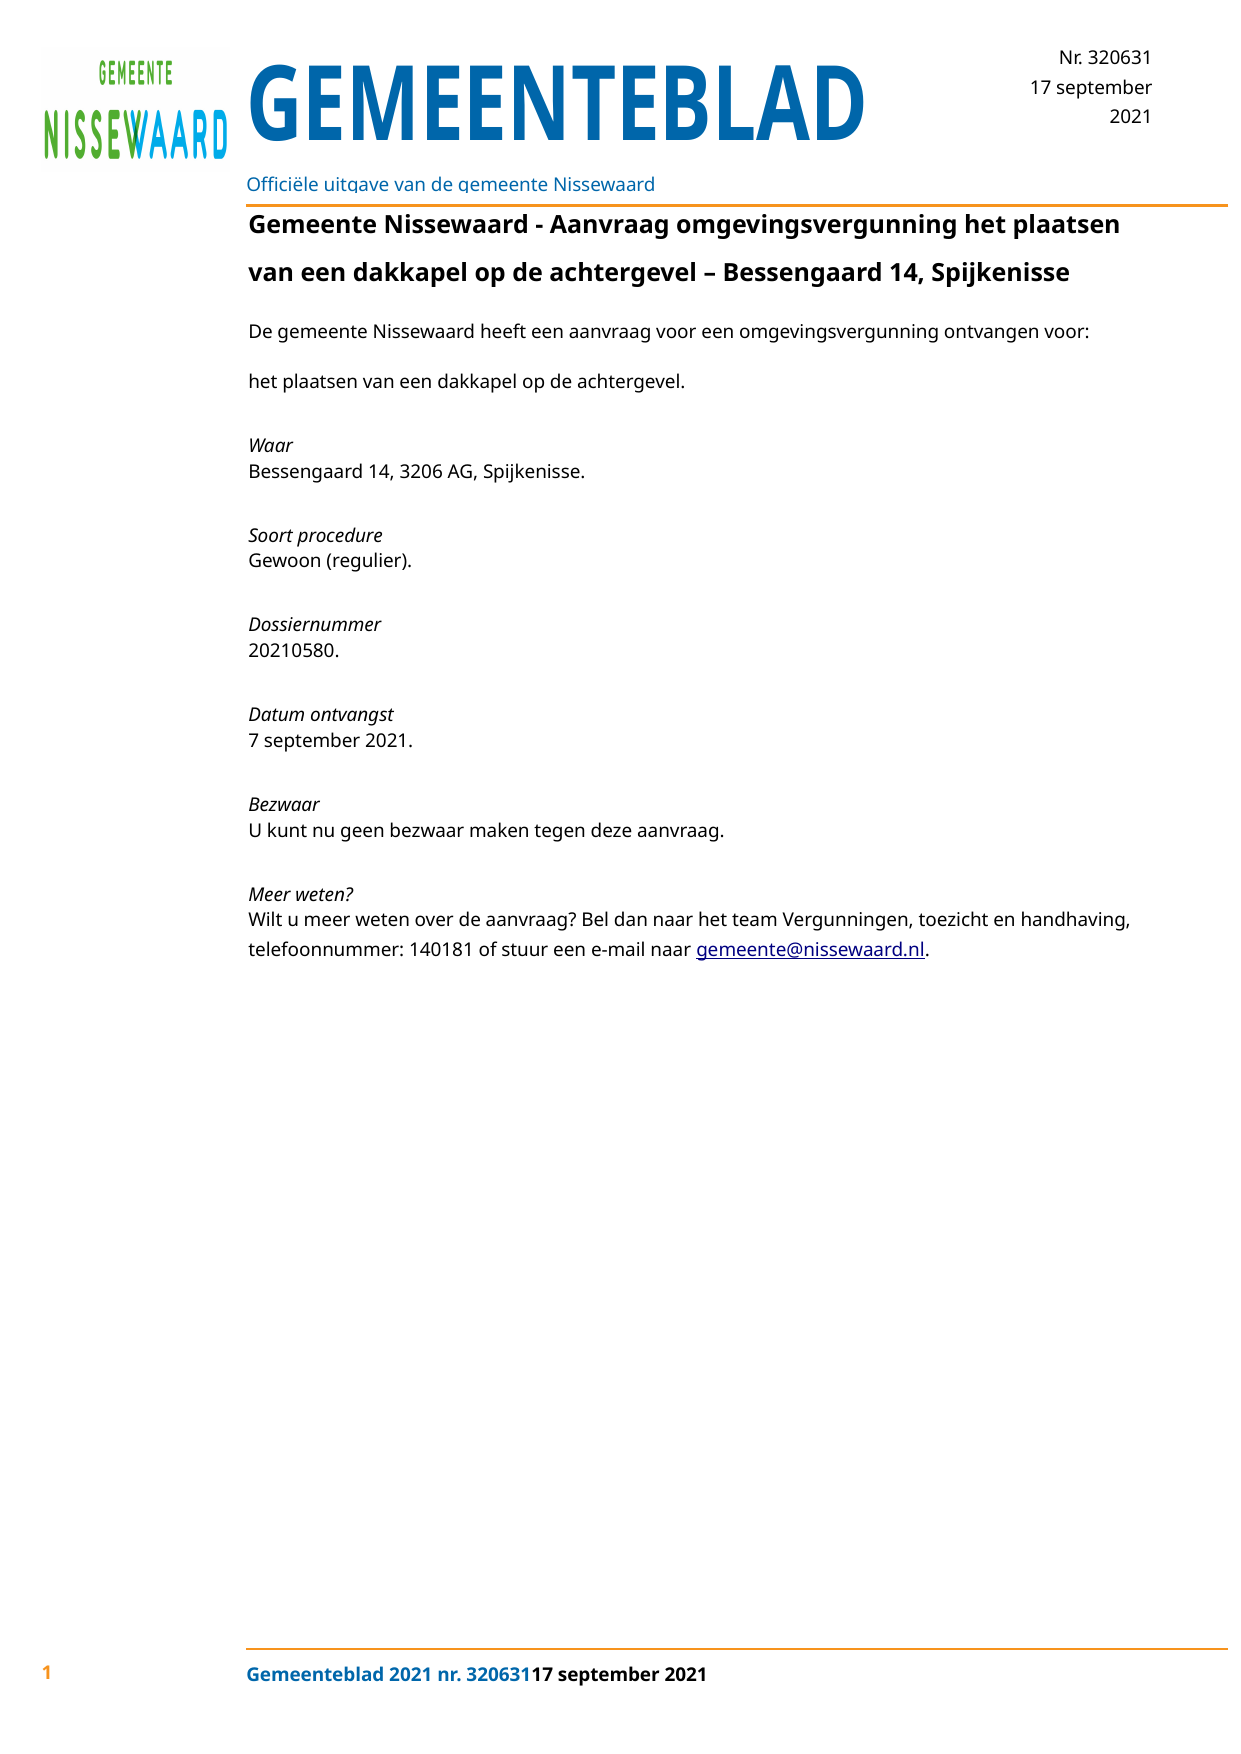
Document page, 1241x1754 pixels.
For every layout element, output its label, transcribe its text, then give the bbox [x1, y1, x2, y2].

text Datum ontvangst [248, 701, 1152, 727]
text De gemeente Nissewaard heeft een aanvraag voor een omgevingsvergunning ontvangen voor: [248, 318, 1152, 344]
text Gemeente Nissewaard - Aanvraag omgevingsvergunning het plaatsen van een dakkapel op de achtergevel – Bessengaard 14, Spijkenisse [248, 207, 1152, 288]
picture [41, 47, 231, 172]
text 20210580. [248, 637, 1152, 663]
text Bezwaar [248, 791, 1152, 817]
text Waar [248, 432, 1152, 458]
text Soort procedure [248, 522, 1152, 548]
text Bessengaard 14, 3206 AG, Spijkenisse. [248, 458, 1152, 484]
text Dossiernummer [248, 612, 1152, 637]
text Gewoon (regulier). [248, 548, 1152, 573]
text 7 september 2021. [248, 727, 1152, 753]
text Wilt u meer weten over de aanvraag? Bel dan naar het team Vergunningen, toezicht en handhaving, telefoonnummer: 140181 of stuur een e-mail naar gemeente@nissewaard.nl. [248, 906, 1152, 962]
text Meer weten? [248, 881, 1152, 906]
text het plaatsen van een dakkapel op de achtergevel. [248, 368, 1152, 394]
text U kunt nu geen bezwaar maken tegen deze aanvraag. [248, 817, 1152, 842]
